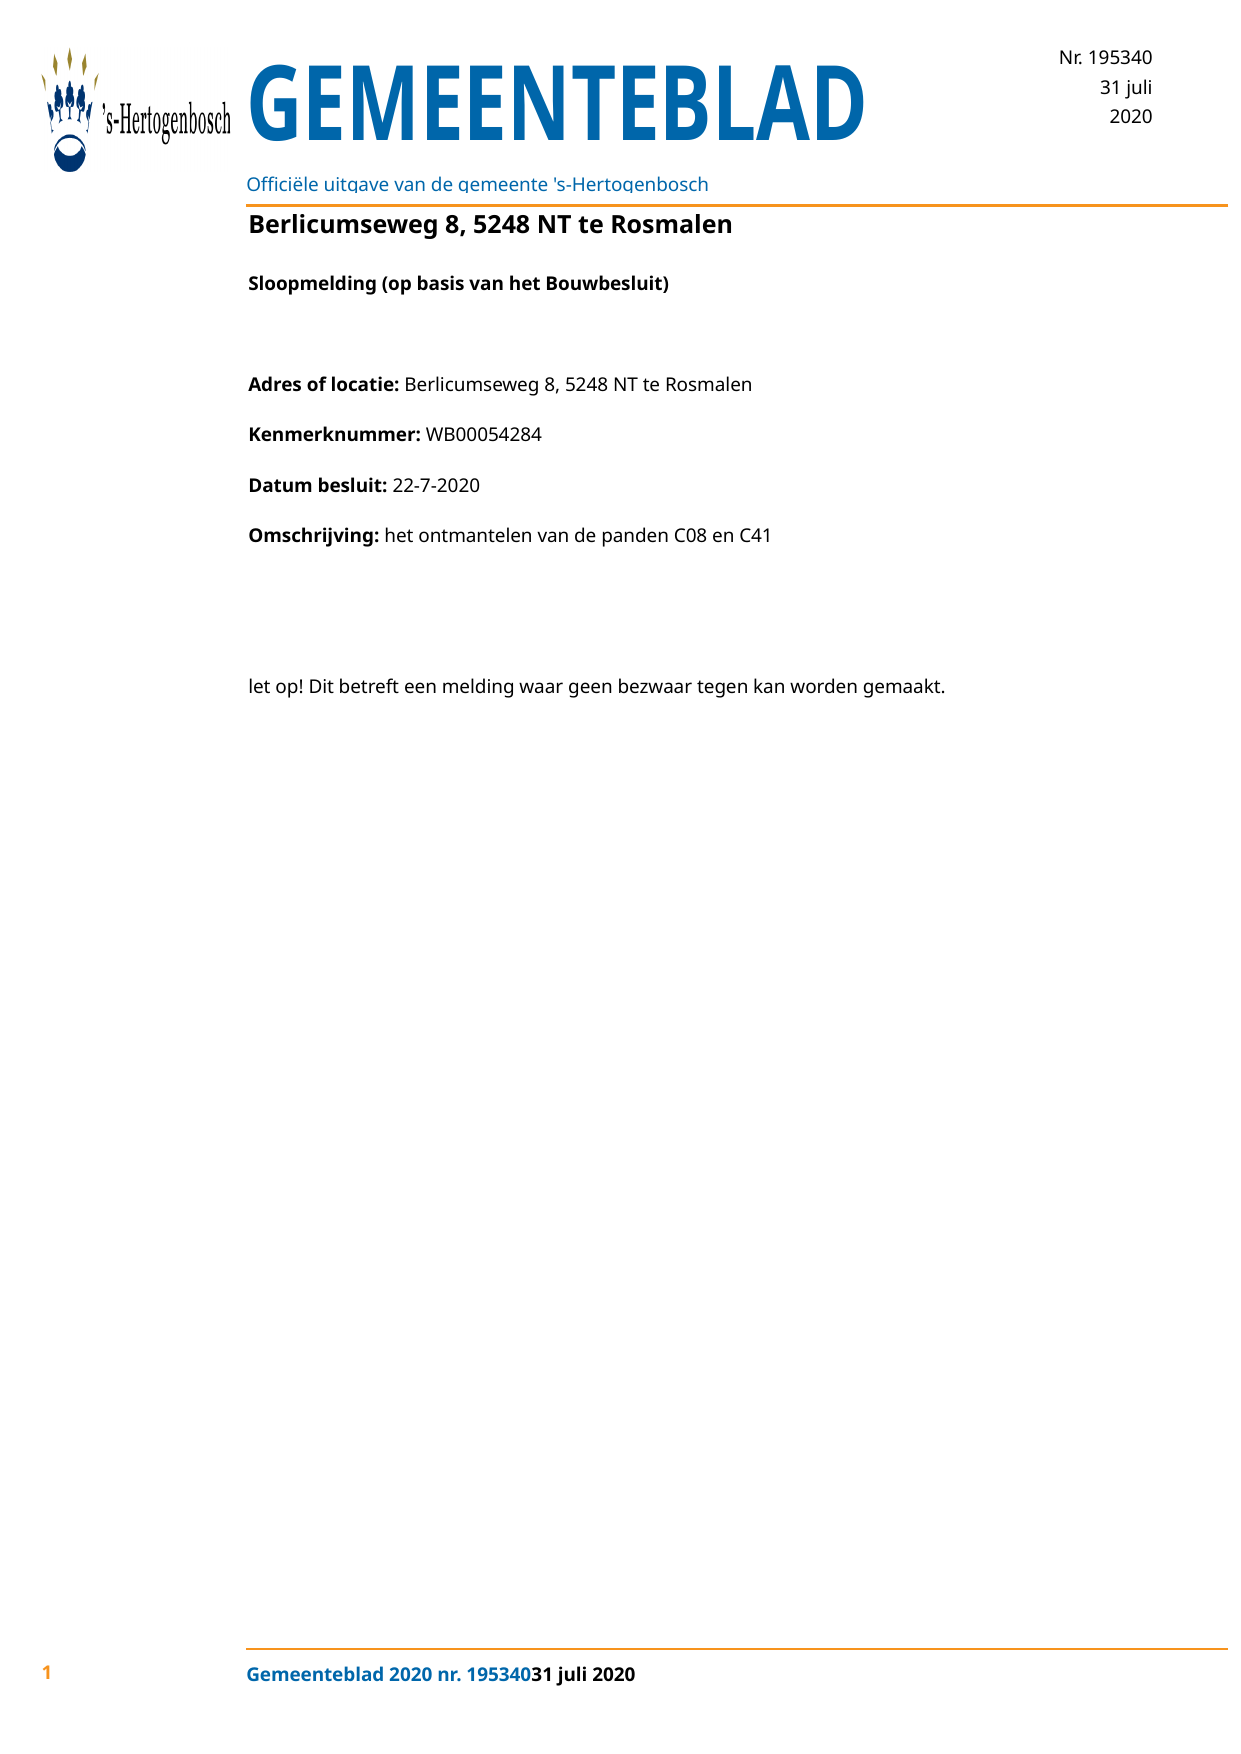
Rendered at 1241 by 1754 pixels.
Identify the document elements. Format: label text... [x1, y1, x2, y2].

picture [41, 47, 231, 172]
text Berlicumseweg 8, 5248 NT te Rosmalen [248, 207, 1152, 241]
text Sloopmelding (op basis van het Bouwbesluit) [248, 270, 1152, 296]
text let op! Dit betreft een melding waar geen bezwaar tegen kan worden gemaakt. [248, 674, 1152, 699]
text Kenmerknummer: WB00054284 [248, 422, 1152, 447]
text Datum besluit: 22-7-2020 [248, 472, 1152, 498]
text Omschrijving: het ontmantelen van de panden C08 en C41 [248, 522, 1152, 548]
text Adres of locatie: Berlicumseweg 8, 5248 NT te Rosmalen [248, 371, 1152, 397]
